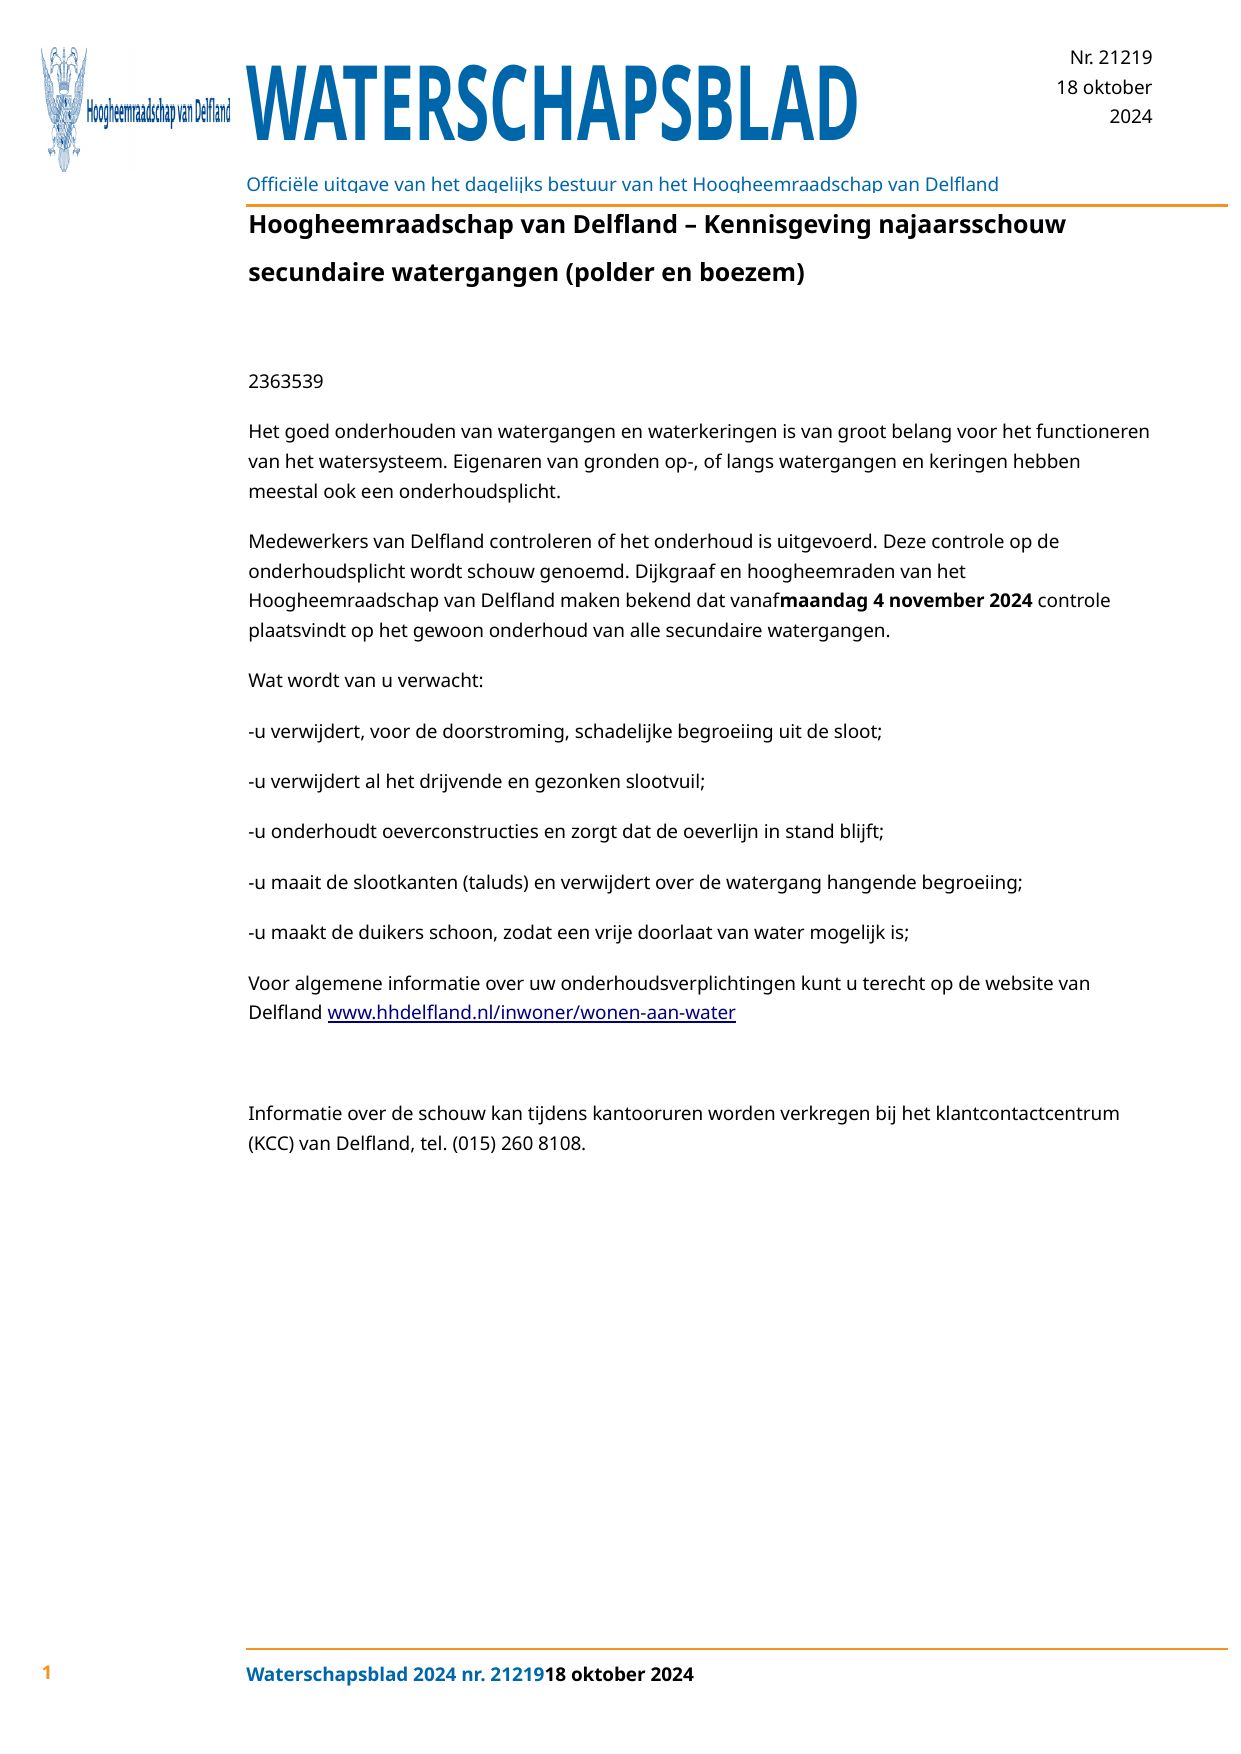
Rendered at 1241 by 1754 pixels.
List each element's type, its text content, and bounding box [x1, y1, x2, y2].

text Hoogheemraadschap van Delfland – Kennisgeving najaarsschouw secundaire watergangen (polder en boezem) [248, 207, 1152, 288]
text Het goed onderhouden van watergangen en waterkeringen is van groot belang voor het functioneren van het watersysteem. Eigenaren van gronden op-, of langs watergangen en keringen hebben meestal ook een onderhoudsplicht. [248, 419, 1152, 504]
text Voor algemene informatie over uw onderhoudsverplichtingen kunt u terecht op de website van Delfland www.hhdelfland.nl/inwoner/wonen-aan-water [248, 970, 1152, 1025]
text -u maakt de duikers schoon, zodat een vrije doorlaat van water mogelijk is; [248, 919, 1152, 945]
text -u verwijdert al het drijvende en gezonken slootvuil; [248, 768, 1152, 794]
text Informatie over de schouw kan tijdens kantooruren worden verkregen bij het klantcontactcentrum (KCC) van Delfland, tel. (015) 260 8108. [248, 1100, 1152, 1156]
text -u maait de slootkanten (taluds) en verwijdert over de watergang hangende begroeiing; [248, 869, 1152, 895]
text 2363539 [248, 368, 1152, 394]
picture [41, 47, 231, 172]
text -u onderhoudt oeverconstructies en zorgt dat de oeverlijn in stand blijft; [248, 819, 1152, 844]
text Medewerkers van Delfland controleren of het onderhoud is uitgevoerd. Deze controle op de onderhoudsplicht wordt schouw genoemd. Dijkgraaf en hoogheemraden van het Hoogheemraadschap van Delfland maken bekend dat vanafmaandag 4 november 2024 controle plaatsvindt op het gewoon onderhoud van alle secundaire watergangen. [248, 528, 1152, 643]
text -u verwijdert, voor de doorstroming, schadelijke begroeiing uit de sloot; [248, 718, 1152, 744]
text Wat wordt van u verwacht: [248, 667, 1152, 693]
